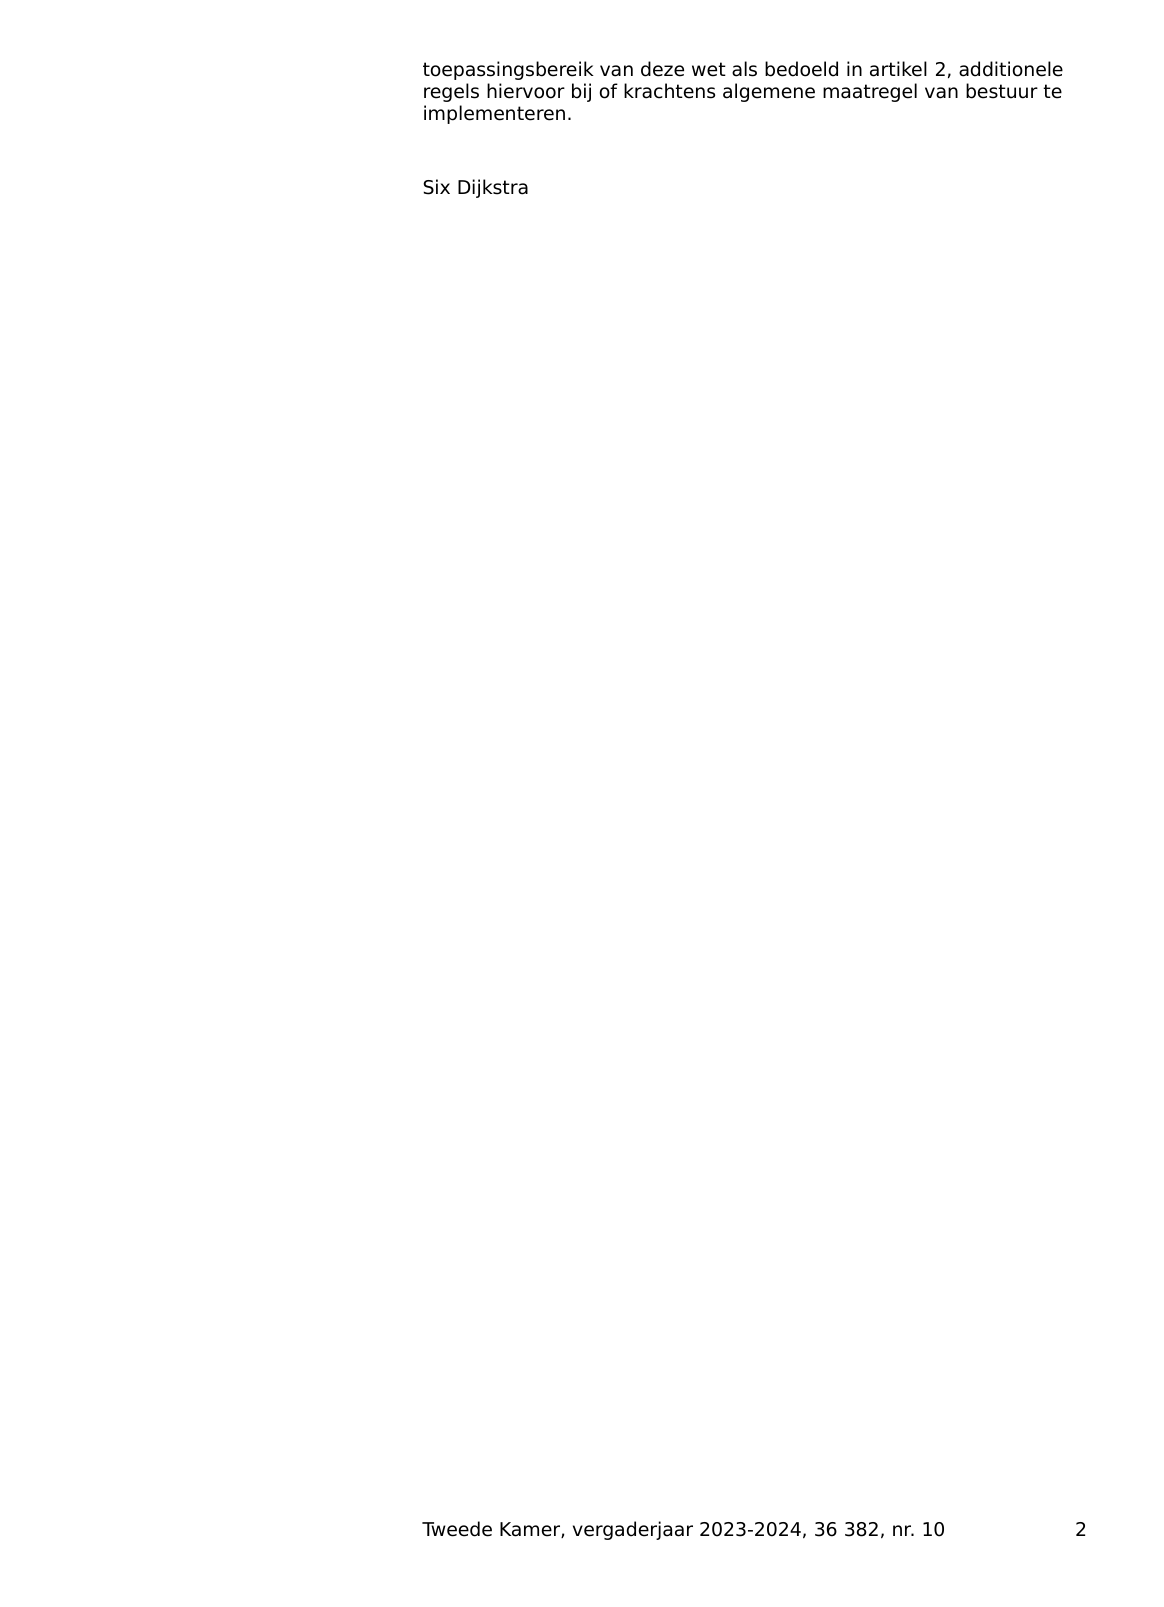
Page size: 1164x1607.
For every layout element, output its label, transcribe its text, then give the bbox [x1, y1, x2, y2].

text toepassingsbereik van deze wet als bedoeld in artikel 2, additionele regels hiervoor bij of krachtens algemene maatregel van bestuur te implementeren. [422, 59, 1087, 125]
text Six Dijkstra [422, 155, 1087, 199]
